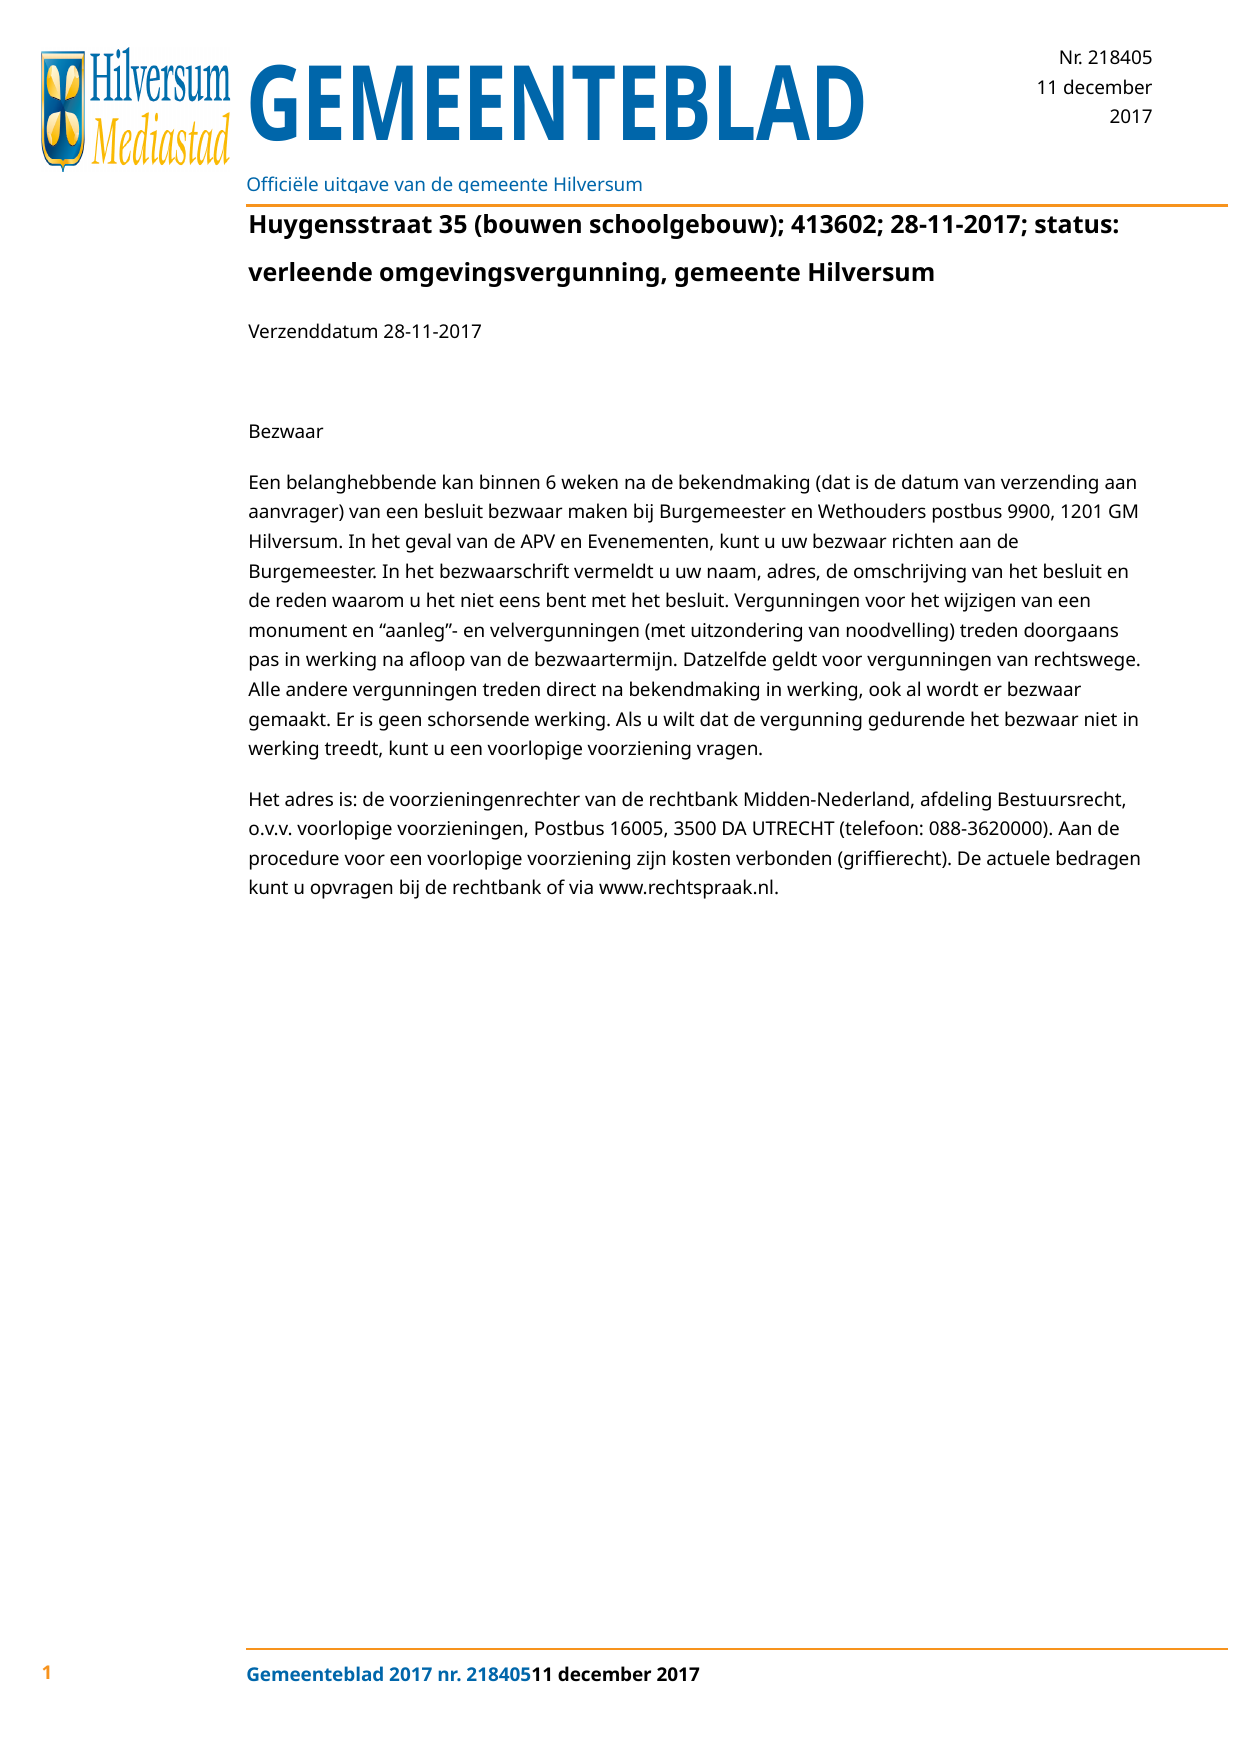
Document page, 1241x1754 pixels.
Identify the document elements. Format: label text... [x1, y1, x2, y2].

text Huygensstraat 35 (bouwen schoolgebouw); 413602; 28-11-2017; status: verleende omgevingsvergunning, gemeente Hilversum [248, 207, 1152, 288]
text Verzenddatum 28-11-2017 [248, 318, 1152, 344]
text Het adres is: de voorzieningenrechter van de rechtbank Midden-Nederland, afdeling Bestuursrecht, o.v.v. voorlopige voorzieningen, Postbus 16005, 3500 DA UTRECHT (telefoon: 088-3620000). Aan de procedure voor een voorlopige voorziening zijn kosten verbonden (griffierecht). De actuele bedragen kunt u opvragen bij de rechtbank of via www.rechtspraak.nl. [248, 786, 1152, 900]
text Een belanghebbende kan binnen 6 weken na de bekendmaking (dat is de datum van verzending aan aanvrager) van een besluit bezwaar maken bij Burgemeester en Wethouders postbus 9900, 1201 GM Hilversum. In het geval van de APV en Evenementen, kunt u uw bezwaar richten aan de Burgemeester. In het bezwaarschrift vermeldt u uw naam, adres, de omschrijving van het besluit en de reden waarom u het niet eens bent met het besluit. Vergunningen voor het wijzigen van een monument en “aanleg”- en velvergunningen (met uitzondering van noodvelling) treden doorgaans pas in werking na afloop van de bezwaartermijn. Datzelfde geldt voor vergunningen van rechtswege. Alle andere vergunningen treden direct na bekendmaking in werking, ook al wordt er bezwaar gemaakt. Er is geen schorsende werking. Als u wilt dat de vergunning gedurende het bezwaar niet in werking treedt, kunt u een voorlopige voorziening vragen. [248, 469, 1152, 761]
text Bezwaar [248, 419, 1152, 444]
picture [41, 47, 231, 172]
